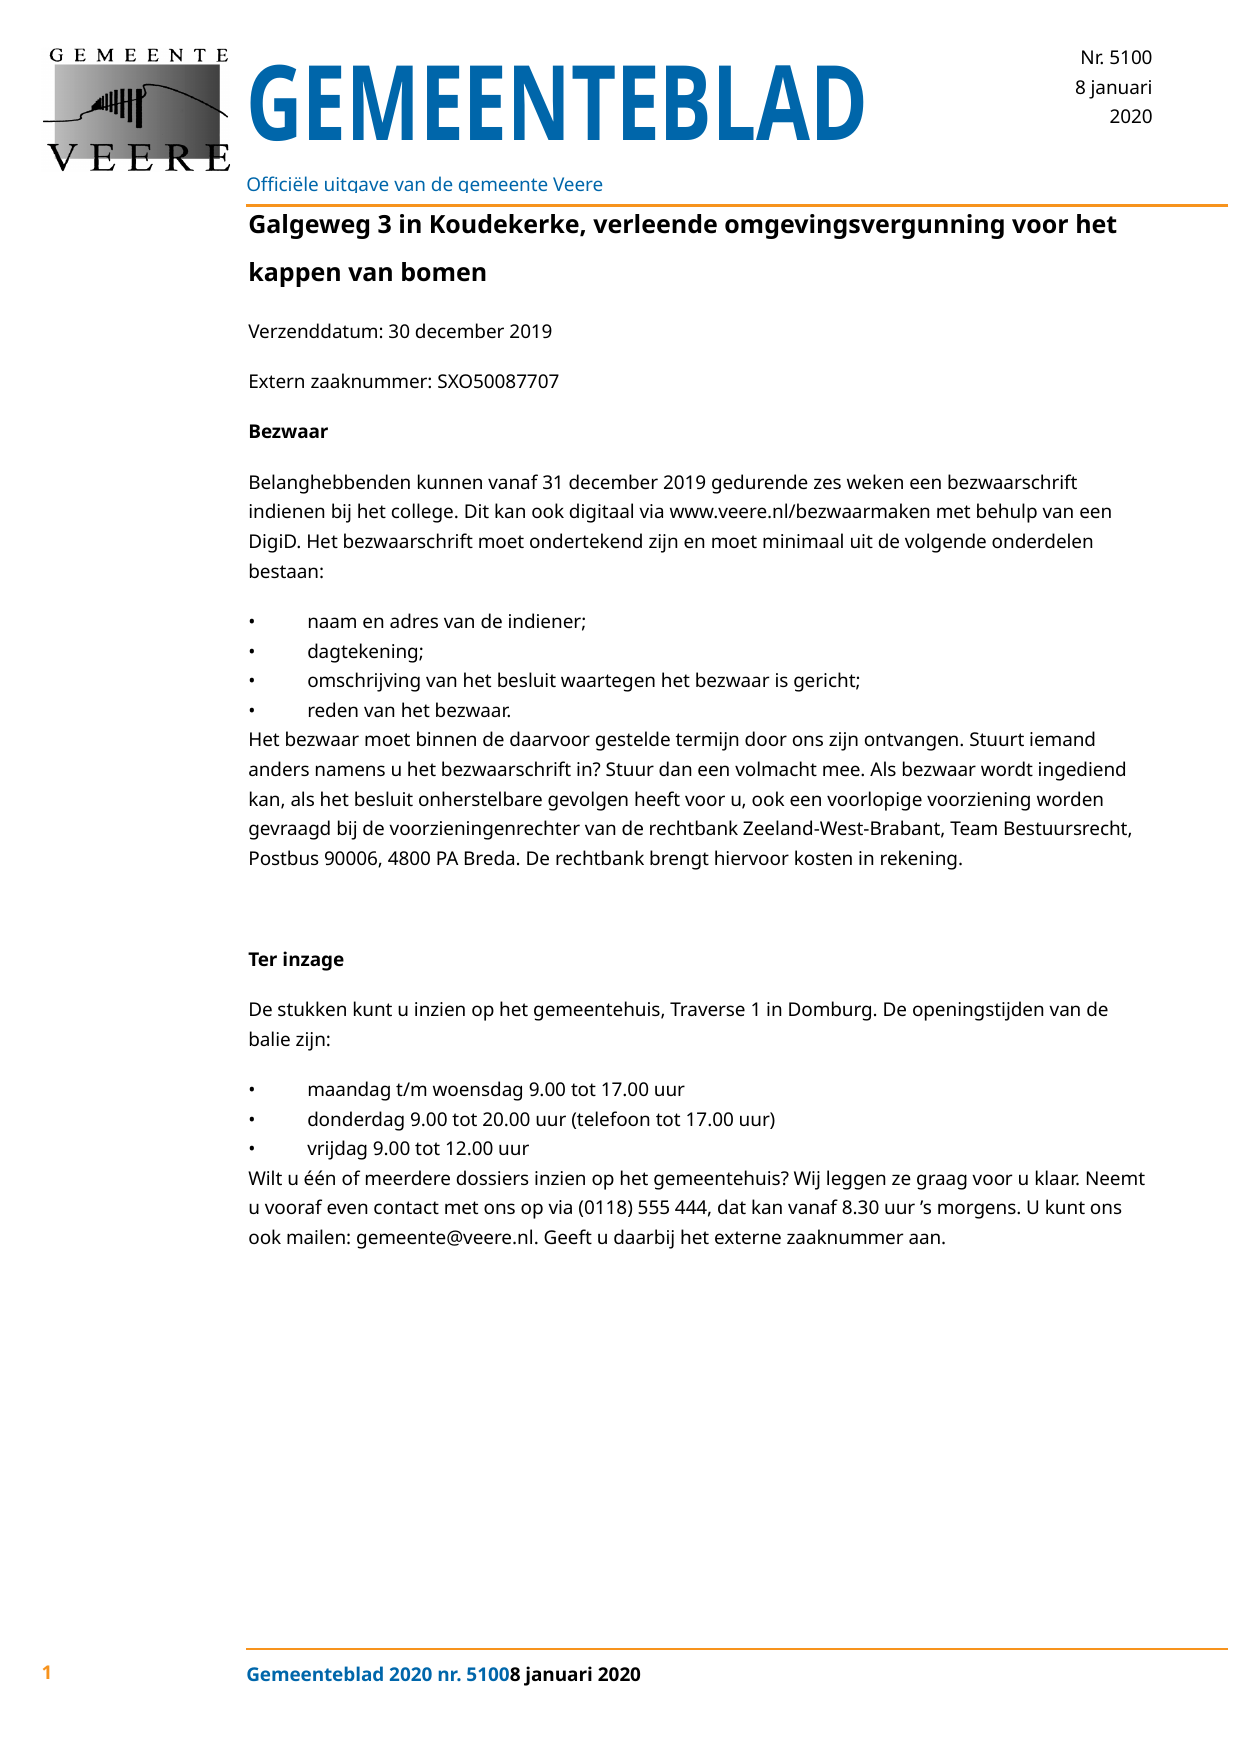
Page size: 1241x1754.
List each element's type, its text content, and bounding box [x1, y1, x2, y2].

text Extern zaaknummer: SXO50087707 [248, 368, 1152, 394]
list omschrijving van het besluit waartegen het bezwaar is gericht; [248, 667, 1152, 693]
list donderdag 9.00 tot 20.00 uur (telefoon tot 17.00 uur) [248, 1106, 1152, 1132]
list naam en adres van de indiener; [248, 608, 1152, 634]
text Het bezwaar moet binnen de daarvoor gestelde termijn door ons zijn ontvangen. Stuurt iemand anders namens u het bezwaarschrift in? Stuur dan een volmacht mee. Als bezwaar wordt ingediend kan, als het besluit onherstelbare gevolgen heeft voor u, ook een voorlopige voorziening worden gevraagd bij de voorzieningenrechter van de rechtbank Zeeland-West-Brabant, Team Bestuursrecht, Postbus 90006, 4800 PA Breda. De rechtbank brengt hiervoor kosten in rekening. [248, 727, 1152, 871]
list vrijdag 9.00 tot 12.00 uur [248, 1135, 1152, 1161]
text Belanghebbenden kunnen vanaf 31 december 2019 gedurende zes weken een bezwaarschrift indienen bij het college. Dit kan ook digitaal via www.veere.nl/bezwaarmaken met behulp van een DigiD. Het bezwaarschrift moet ondertekend zijn en moet minimaal uit de volgende onderdelen bestaan: [248, 469, 1152, 584]
picture [41, 47, 231, 172]
list maandag t/m woensdag 9.00 tot 17.00 uur [248, 1076, 1152, 1102]
list dagtekening; [248, 638, 1152, 664]
text De stukken kunt u inzien op het gemeentehuis, Traverse 1 in Domburg. De openingstijden van de balie zijn: [248, 996, 1152, 1052]
text Verzenddatum: 30 december 2019 [248, 318, 1152, 344]
list reden van het bezwaar. [248, 697, 1152, 723]
text Galgeweg 3 in Koudekerke, verleende omgevingsvergunning voor het kappen van bomen [248, 207, 1152, 288]
text Wilt u één of meerdere dossiers inzien op het gemeentehuis? Wij leggen ze graag voor u klaar. Neemt u vooraf even contact met ons op via (0118) 555 444, dat kan vanaf 8.30 uur ’s morgens. U kunt ons ook mailen: gemeente@veere.nl. Geeft u daarbij het externe zaaknummer aan. [248, 1165, 1152, 1250]
text Bezwaar [248, 419, 1152, 444]
text Ter inzage [248, 946, 1152, 972]
